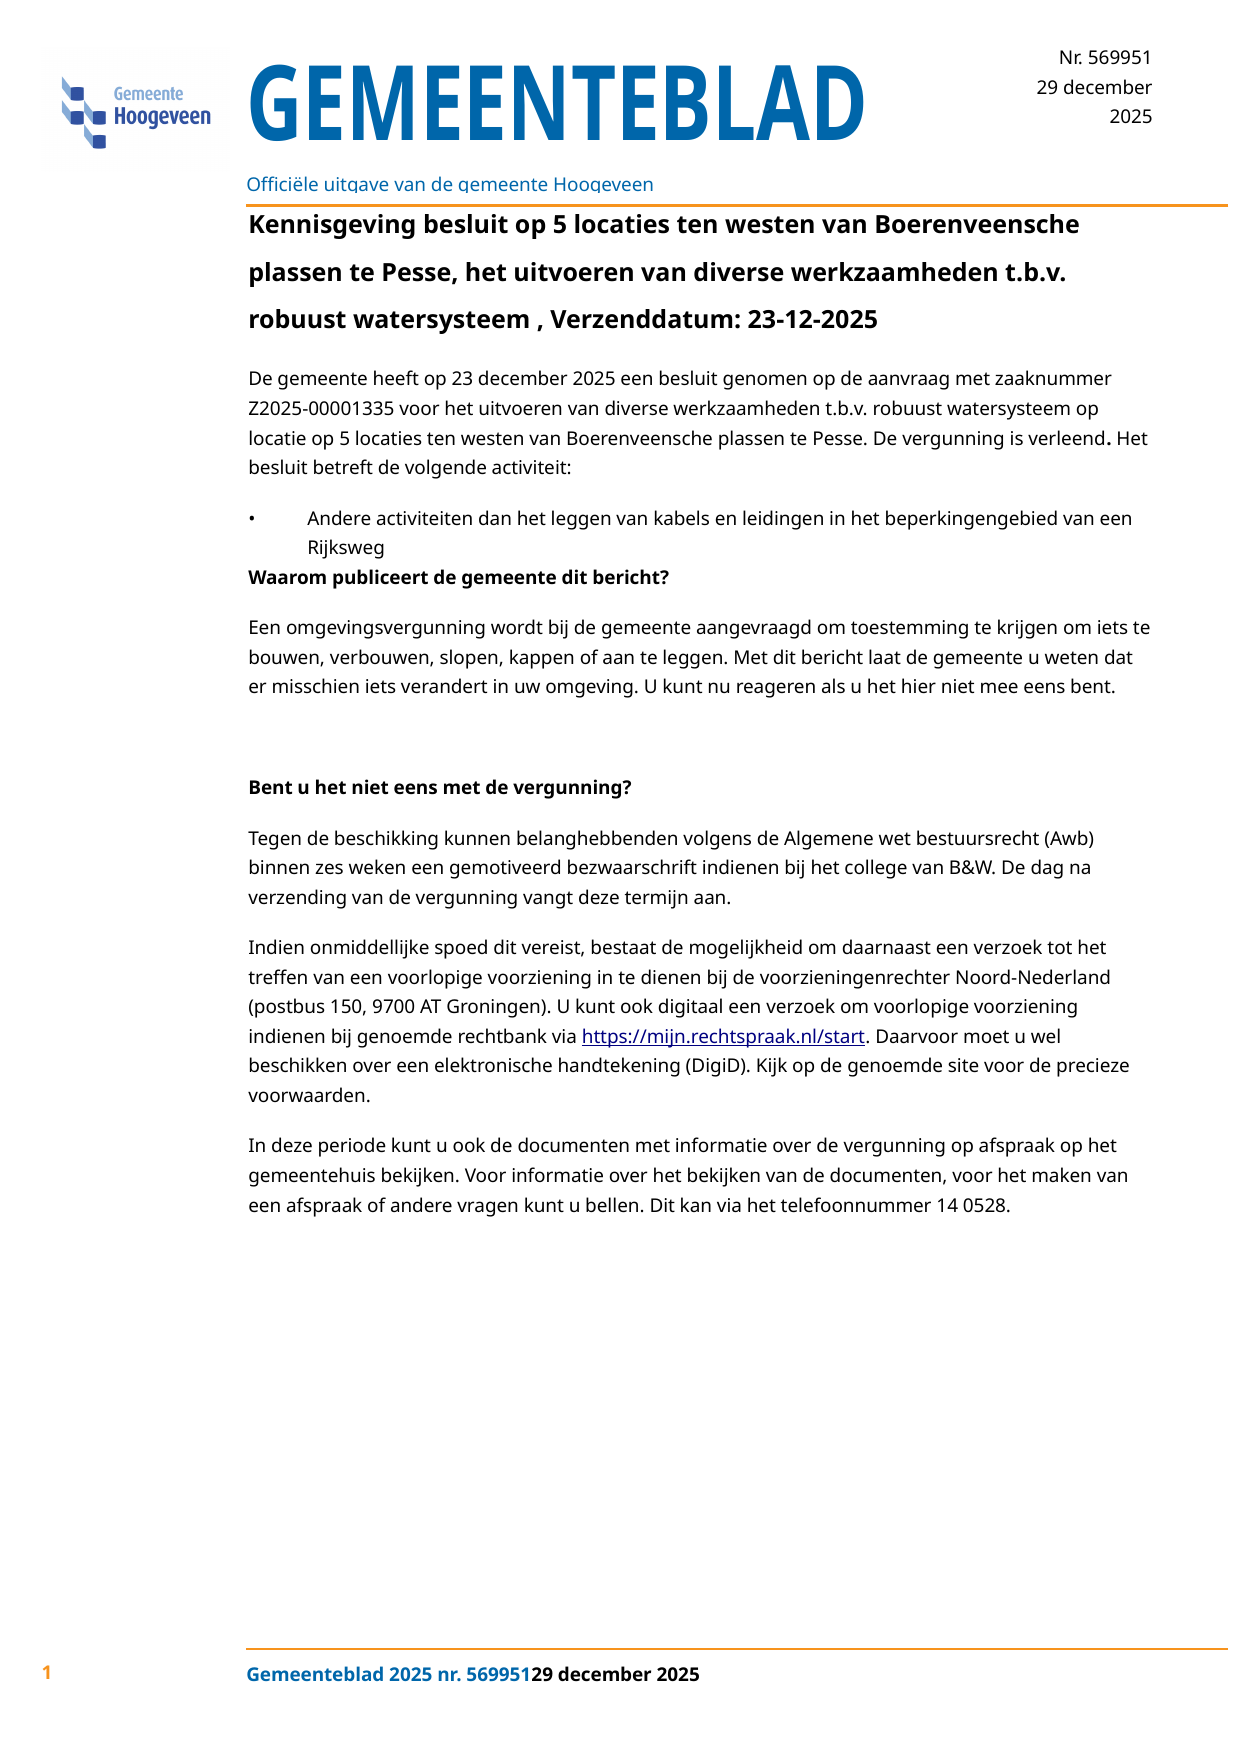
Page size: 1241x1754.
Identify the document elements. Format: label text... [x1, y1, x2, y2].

text Kennisgeving besluit op 5 locaties ten westen van Boerenveensche plassen te Pesse, het uitvoeren van diverse werkzaamheden t.b.v. robuust watersysteem , Verzenddatum: 23-12-2025 [248, 207, 1152, 336]
list Andere activiteiten dan het leggen van kabels en leidingen in het beperkingengebied van een Rijksweg [248, 505, 1152, 560]
text In deze periode kunt u ook de documenten met informatie over de vergunning op afspraak op het gemeentehuis bekijken. Voor informatie over het bekijken van de documenten, voor het maken van een afspraak of andere vragen kunt u bellen. Dit kan via het telefoonnummer 14 0528. [248, 1133, 1152, 1217]
picture [41, 47, 231, 172]
text Bent u het niet eens met de vergunning? [248, 774, 1152, 800]
text Indien onmiddellijke spoed dit vereist, bestaat de mogelijkheid om daarnaast een verzoek tot het treffen van een voorlopige voorziening in te dienen bij de voorzieningenrechter Noord-Nederland (postbus 150, 9700 AT Groningen). U kunt ook digitaal een verzoek om voorlopige voorziening indienen bij genoemde rechtbank via https://mijn.rechtspraak.nl/start. Daarvoor moet u wel beschikken over een elektronische handtekening (DigiD). Kijk op de genoemde site voor de precieze voorwaarden. [248, 934, 1152, 1108]
text Waarom publiceert de gemeente dit bericht? [248, 564, 1152, 589]
text Tegen de beschikking kunnen belanghebbenden volgens de Algemene wet bestuursrecht (Awb) binnen zes weken een gemotiveerd bezwaarschrift indienen bij het college van B&W. De dag na verzending van de vergunning vangt deze termijn aan. [248, 825, 1152, 909]
text De gemeente heeft op 23 december 2025 een besluit genomen op de aanvraag met zaaknummer Z2025-00001335 voor het uitvoeren van diverse werkzaamheden t.b.v. robuust watersysteem op locatie op 5 locaties ten westen van Boerenveensche plassen te Pesse. De vergunning is verleend. Het besluit betreft de volgende activiteit: [248, 366, 1152, 480]
text Een omgevingsvergunning wordt bij de gemeente aangevraagd om toestemming te krijgen om iets te bouwen, verbouwen, slopen, kappen of aan te leggen. Met dit bericht laat de gemeente u weten dat er misschien iets verandert in uw omgeving. U kunt nu reageren als u het hier niet mee eens bent. [248, 614, 1152, 699]
